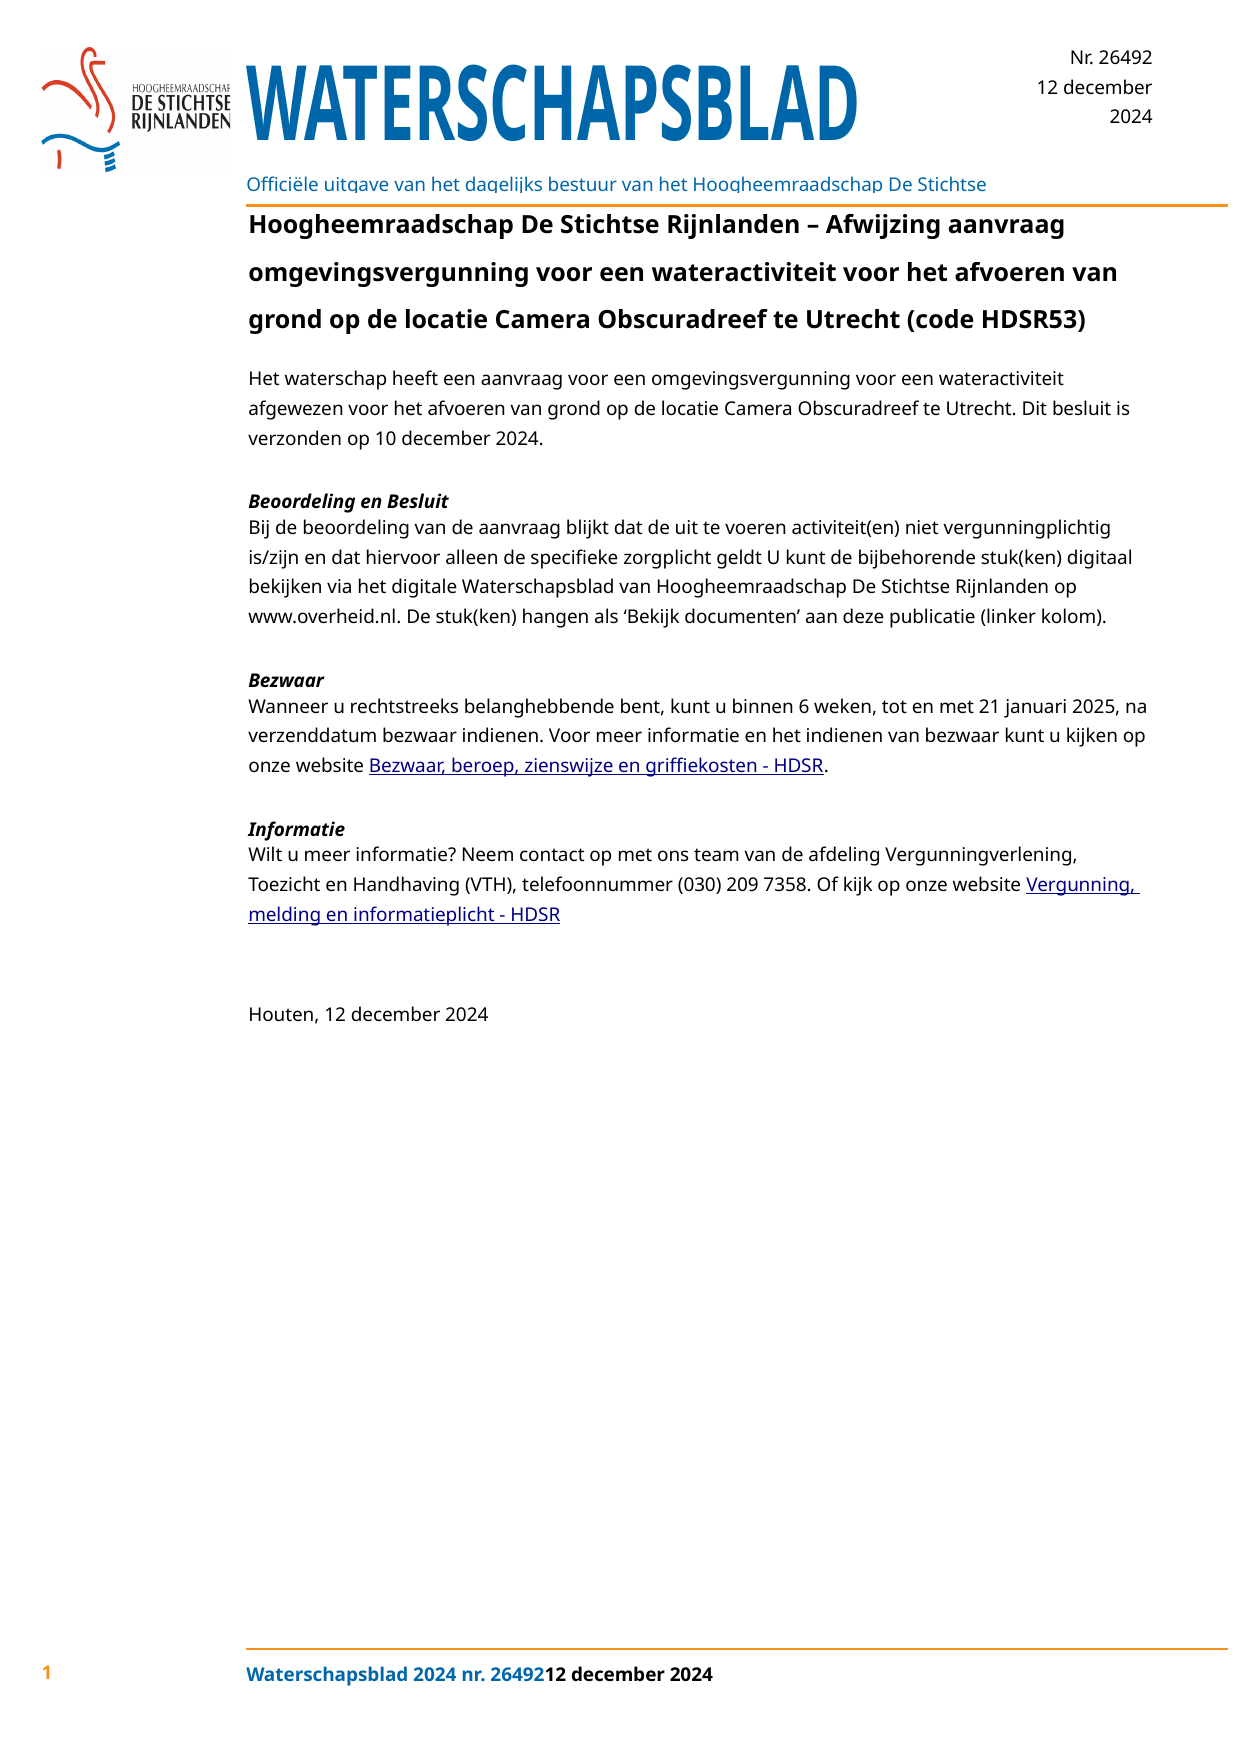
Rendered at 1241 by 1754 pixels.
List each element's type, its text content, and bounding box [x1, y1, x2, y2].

text Hoogheemraadschap De Stichtse Rijnlanden – Afwijzing aanvraag omgevingsvergunning voor een wateractiviteit voor het afvoeren van grond op de locatie Camera Obscuradreef te Utrecht (code HDSR53) [248, 207, 1152, 336]
text Beoordeling en Besluit [248, 489, 1152, 514]
text Houten, 12 december 2024 [248, 1002, 1152, 1027]
text Bij de beoordeling van de aanvraag blijkt dat de uit te voeren activiteit(en) niet vergunningplichtig is/zijn en dat hiervoor alleen de specifieke zorgplicht geldt U kunt de bijbehorende stuk(ken) digitaal bekijken via het digitale Waterschapsblad van Hoogheemraadschap De Stichtse Rijnlanden op www.overheid.nl. De stuk(ken) hangen als ‘Bekijk documenten’ aan deze publicatie (linker kolom). [248, 514, 1152, 629]
text Informatie [248, 816, 1152, 842]
text Bezwaar [248, 667, 1152, 693]
picture [41, 47, 231, 172]
text Het waterschap heeft een aanvraag voor een omgevingsvergunning voor een wateractiviteit afgewezen voor het afvoeren van grond op de locatie Camera Obscuradreef te Utrecht. Dit besluit is verzonden op 10 december 2024. [248, 366, 1152, 450]
text Wanneer u rechtstreeks belanghebbende bent, kunt u binnen 6 weken, tot en met 21 januari 2025, na verzenddatum bezwaar indienen. Voor meer informatie en het indienen van bezwaar kunt u kijken op onze website Bezwaar, beroep, zienswijze en griffiekosten - HDSR. [248, 693, 1152, 778]
text Wilt u meer informatie? Neem contact op met ons team van de afdeling Vergunningverlening, Toezicht en Handhaving (VTH), telefoonnummer (030) 209 7358. Of kijk op onze website Vergunning, melding en informatieplicht - HDSR [248, 842, 1152, 927]
